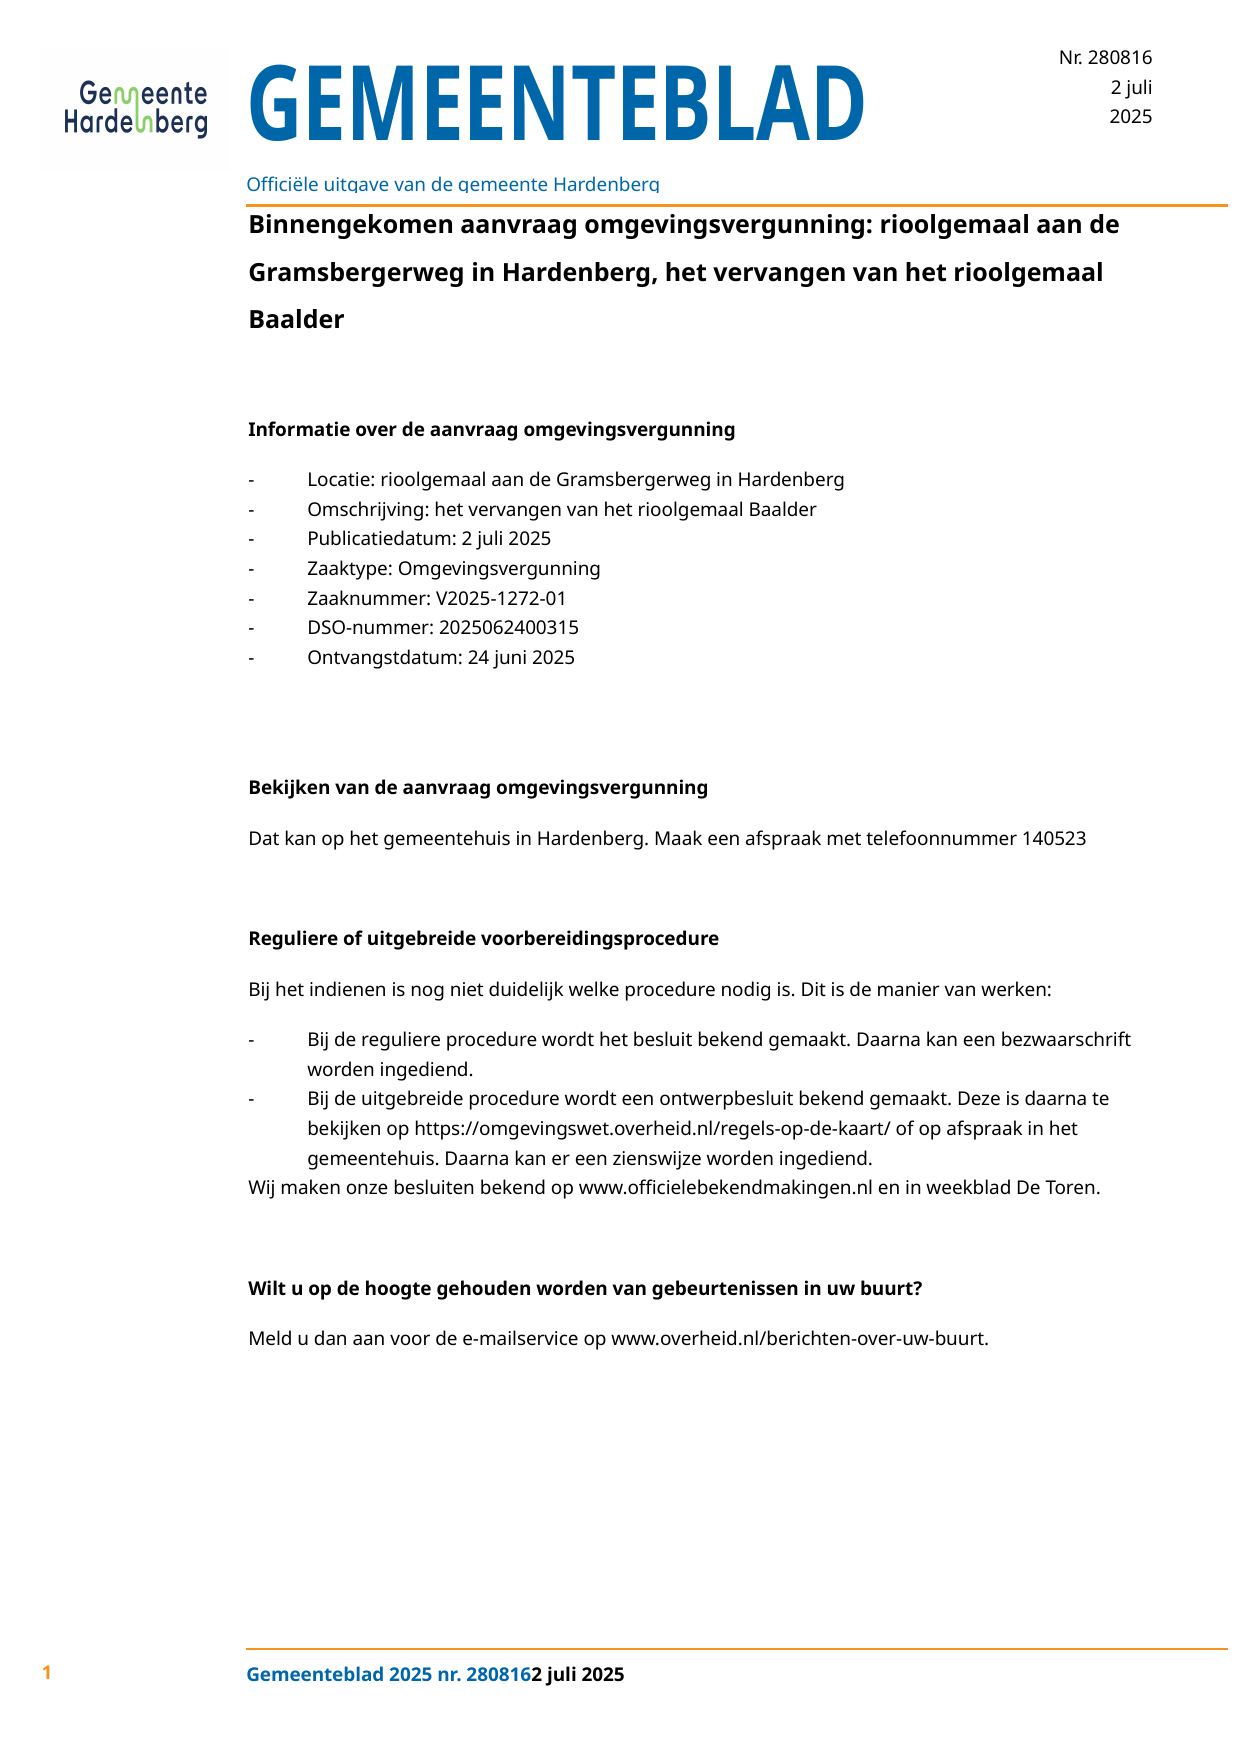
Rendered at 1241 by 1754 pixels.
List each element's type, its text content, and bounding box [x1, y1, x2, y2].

list Ontvangstdatum: 24 juni 2025 [248, 644, 1152, 669]
list Zaaktype: Omgevingsvergunning [248, 555, 1152, 581]
list Omschrijving: het vervangen van het rioolgemaal Baalder [248, 496, 1152, 522]
text Meld u dan aan voor de e-mailservice op www.overheid.nl/berichten-over-uw-buurt. [248, 1326, 1152, 1351]
text Binnengekomen aanvraag omgevingsvergunning: rioolgemaal aan de Gramsbergerweg in Hardenberg, het vervangen van het rioolgemaal Baalder [248, 207, 1152, 336]
text Wij maken onze besluiten bekend op www.officielebekendmakingen.nl en in weekblad De Toren. [248, 1174, 1152, 1200]
list Locatie: rioolgemaal aan de Gramsbergerweg in Hardenberg [248, 466, 1152, 492]
text Bekijken van de aanvraag omgevingsvergunning [248, 774, 1152, 800]
list Bij de uitgebreide procedure wordt een ontwerpbesluit bekend gemaakt. Deze is daarna te bekijken op https://omgevingswet.overheid.nl/regels-op-de-kaart/ of op afspraak in het gemeentehuis. Daarna kan er een zienswijze worden ingediend. [248, 1086, 1152, 1170]
text Dat kan op het gemeentehuis in Hardenberg. Maak een afspraak met telefoonnummer 140523 [248, 825, 1152, 850]
picture [41, 47, 231, 172]
text Wilt u op de hoogte gehouden worden van gebeurtenissen in uw buurt? [248, 1275, 1152, 1301]
list DSO-nummer: 2025062400315 [248, 614, 1152, 640]
text Informatie over de aanvraag omgevingsvergunning [248, 416, 1152, 442]
list Zaaknummer: V2025-1272-01 [248, 585, 1152, 610]
text Reguliere of uitgebreide voorbereidingsprocedure [248, 926, 1152, 951]
list Publicatiedatum: 2 juli 2025 [248, 526, 1152, 551]
text Bij het indienen is nog niet duidelijk welke procedure nodig is. Dit is de manier van werken: [248, 976, 1152, 1002]
list Bij de reguliere procedure wordt het besluit bekend gemaakt. Daarna kan een bezwaarschrift worden ingediend. [248, 1026, 1152, 1082]
